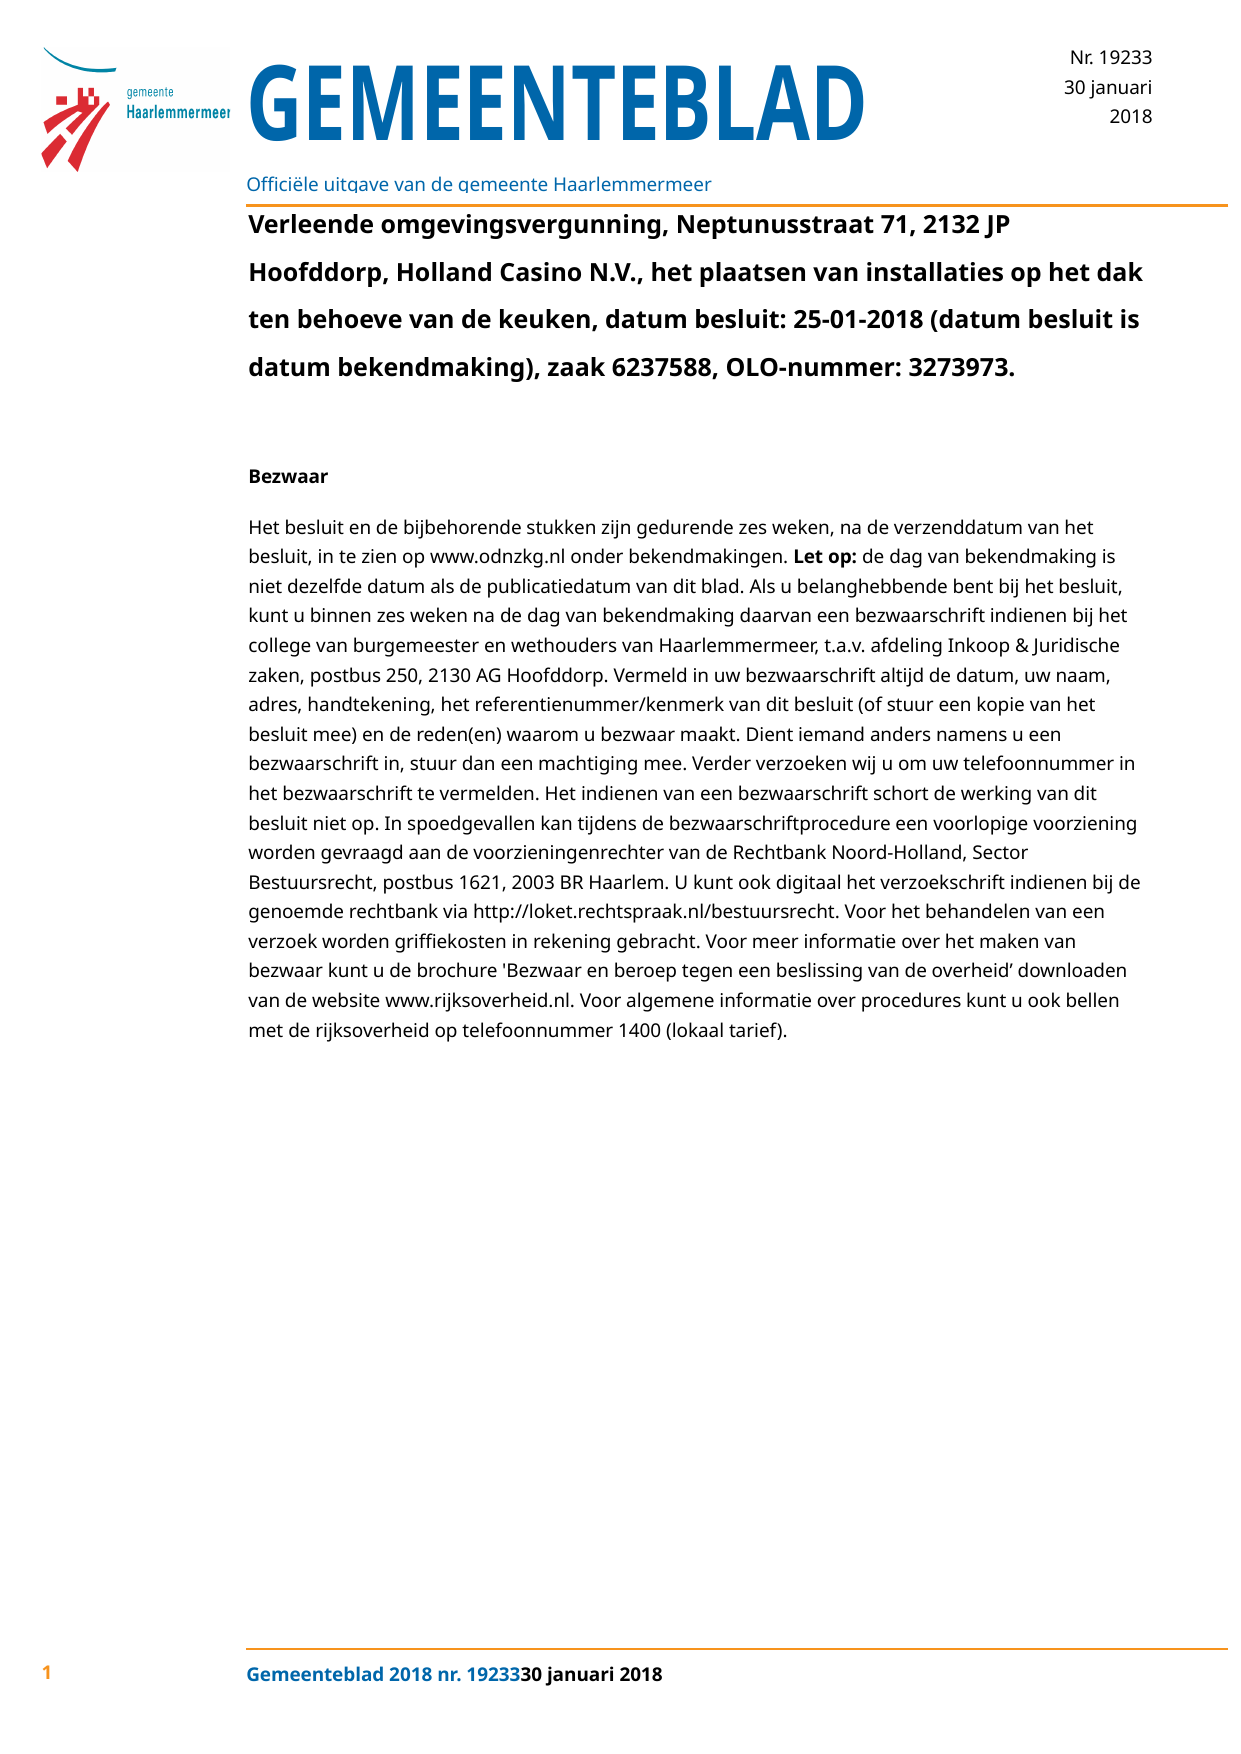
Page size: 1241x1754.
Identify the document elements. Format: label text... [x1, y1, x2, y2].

text Het besluit en de bijbehorende stukken zijn gedurende zes weken, na de verzenddatum van het besluit, in te zien op www.odnzkg.nl onder bekendmakingen. Let op: de dag van bekendmaking is niet dezelfde datum als de publicatiedatum van dit blad. Als u belanghebbende bent bij het besluit, kunt u binnen zes weken na de dag van bekendmaking daarvan een bezwaarschrift indienen bij het college van burgemeester en wethouders van Haarlemmermeer, t.a.v. afdeling Inkoop & Juridische zaken, postbus 250, 2130 AG Hoofddorp. Vermeld in uw bezwaarschrift altijd de datum, uw naam, adres, handtekening, het referentienummer/kenmerk van dit besluit (of stuur een kopie van het besluit mee) en de reden(en) waarom u bezwaar maakt. Dient iemand anders namens u een bezwaarschrift in, stuur dan een machtiging mee. Verder verzoeken wij u om uw telefoonnummer in het bezwaarschrift te vermelden. Het indienen van een bezwaarschrift schort de werking van dit besluit niet op. In spoedgevallen kan tijdens de bezwaarschriftprocedure een voorlopige voorziening worden gevraagd aan de voorzieningenrechter van de Rechtbank Noord-Holland, Sector Bestuursrecht, postbus 1621, 2003 BR Haarlem. U kunt ook digitaal het verzoekschrift indienen bij de genoemde rechtbank via http://loket.rechtspraak.nl/bestuursrecht. Voor het behandelen van een verzoek worden griffiekosten in rekening gebracht. Voor meer informatie over het maken van bezwaar kunt u de brochure 'Bezwaar en beroep tegen een beslissing van de overheid’ downloaden van de website www.rijksoverheid.nl. Voor algemene informatie over procedures kunt u ook bellen met de rijksoverheid op telefoonnummer 1400 (lokaal tarief). [248, 514, 1152, 1043]
text Verleende omgevingsvergunning, Neptunusstraat 71, 2132 JP Hoofddorp, Holland Casino N.V., het plaatsen van installaties op het dak ten behoeve van de keuken, datum besluit: 25-01-2018 (datum besluit is datum bekendmaking), zaak 6237588, OLO-nummer: 3273973. [248, 207, 1152, 384]
text Bezwaar [248, 463, 1152, 489]
picture [41, 47, 231, 172]
